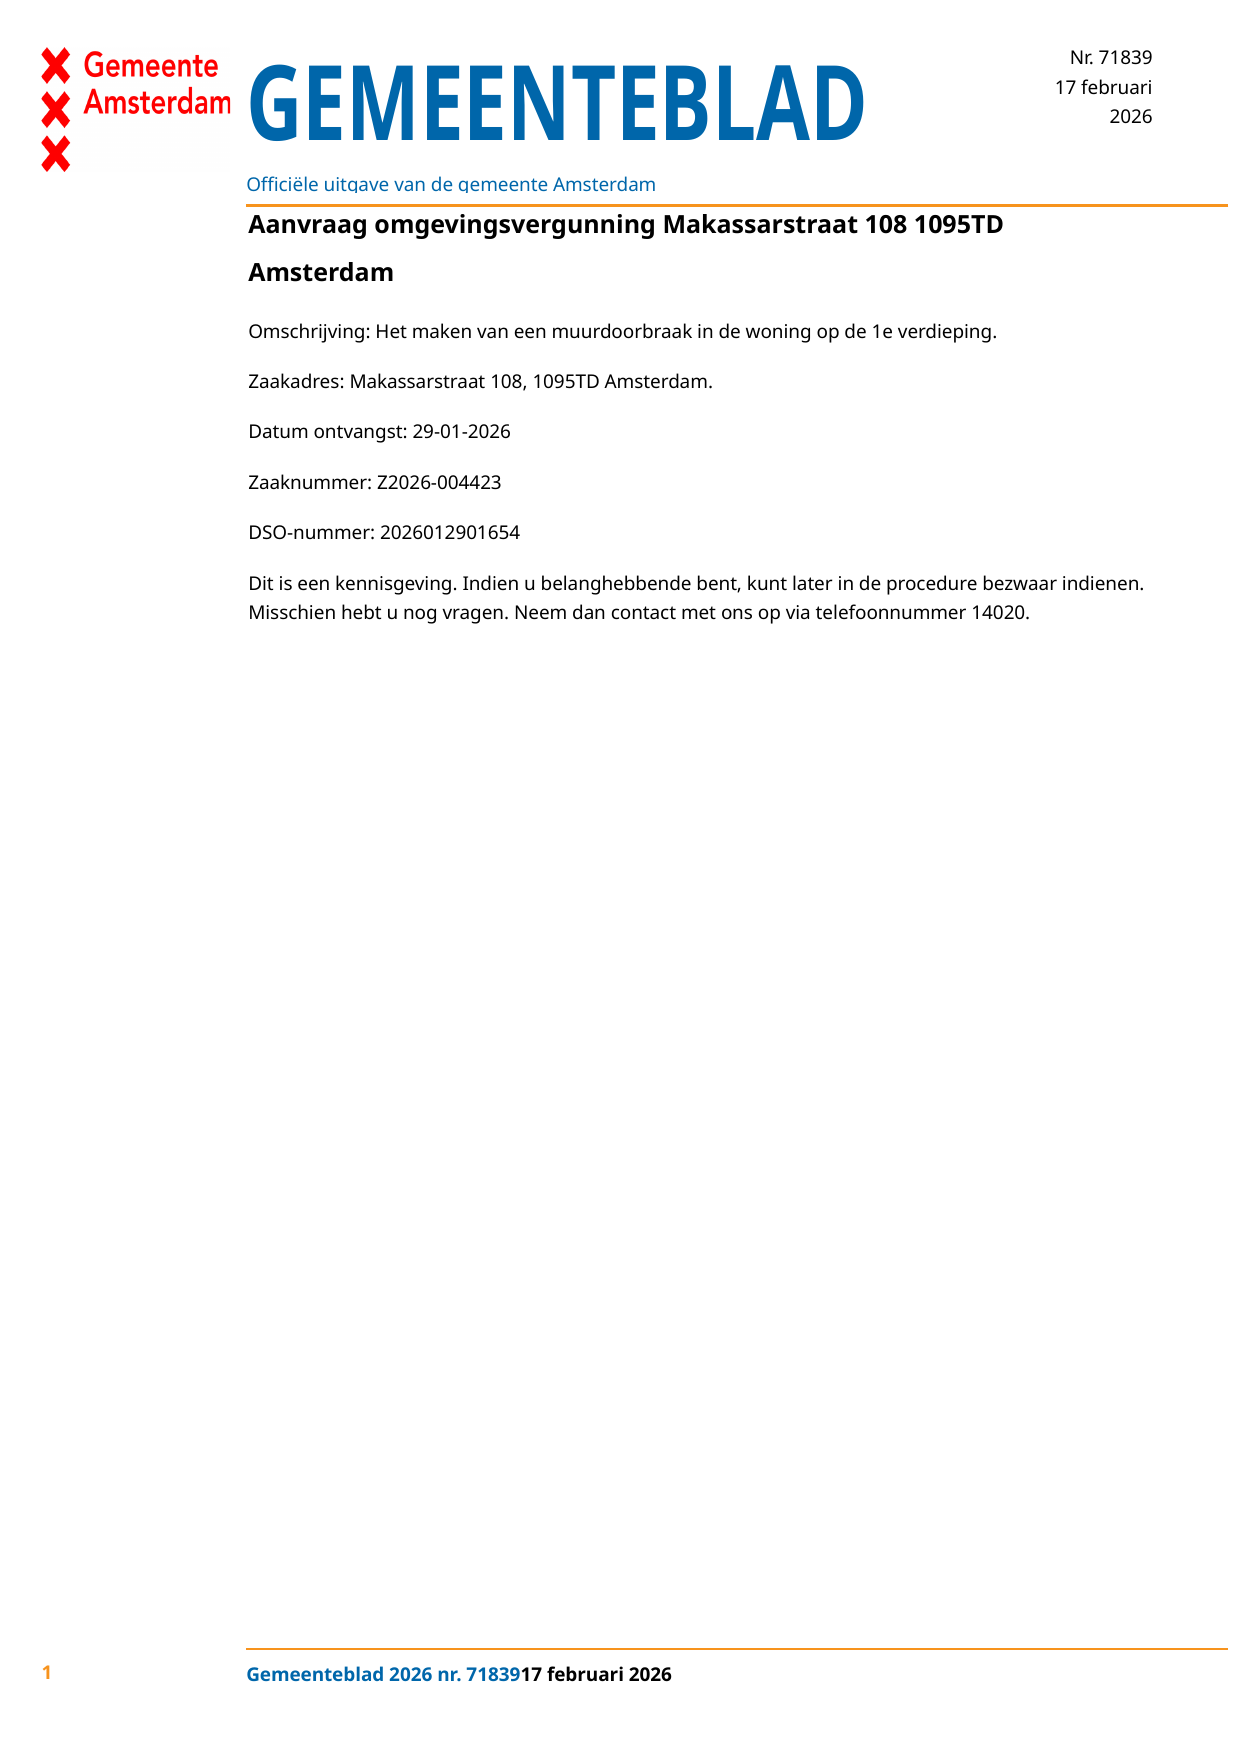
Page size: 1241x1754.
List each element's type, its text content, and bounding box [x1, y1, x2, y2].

text DSO-nummer: 2026012901654 [248, 519, 1152, 545]
text Aanvraag omgevingsvergunning Makassarstraat 108 1095TD Amsterdam [248, 207, 1152, 288]
text Dit is een kennisgeving. Indien u belanghebbende bent, kunt later in de procedure bezwaar indienen. Misschien hebt u nog vragen. Neem dan contact met ons op via telefoonnummer 14020. [248, 570, 1152, 625]
picture [41, 47, 231, 172]
text Datum ontvangst: 29-01-2026 [248, 419, 1152, 444]
text Zaakadres: Makassarstraat 108, 1095TD Amsterdam. [248, 368, 1152, 394]
text Zaaknummer: Z2026-004423 [248, 469, 1152, 495]
text Omschrijving: Het maken van een muurdoorbraak in de woning op de 1e verdieping. [248, 318, 1152, 344]
